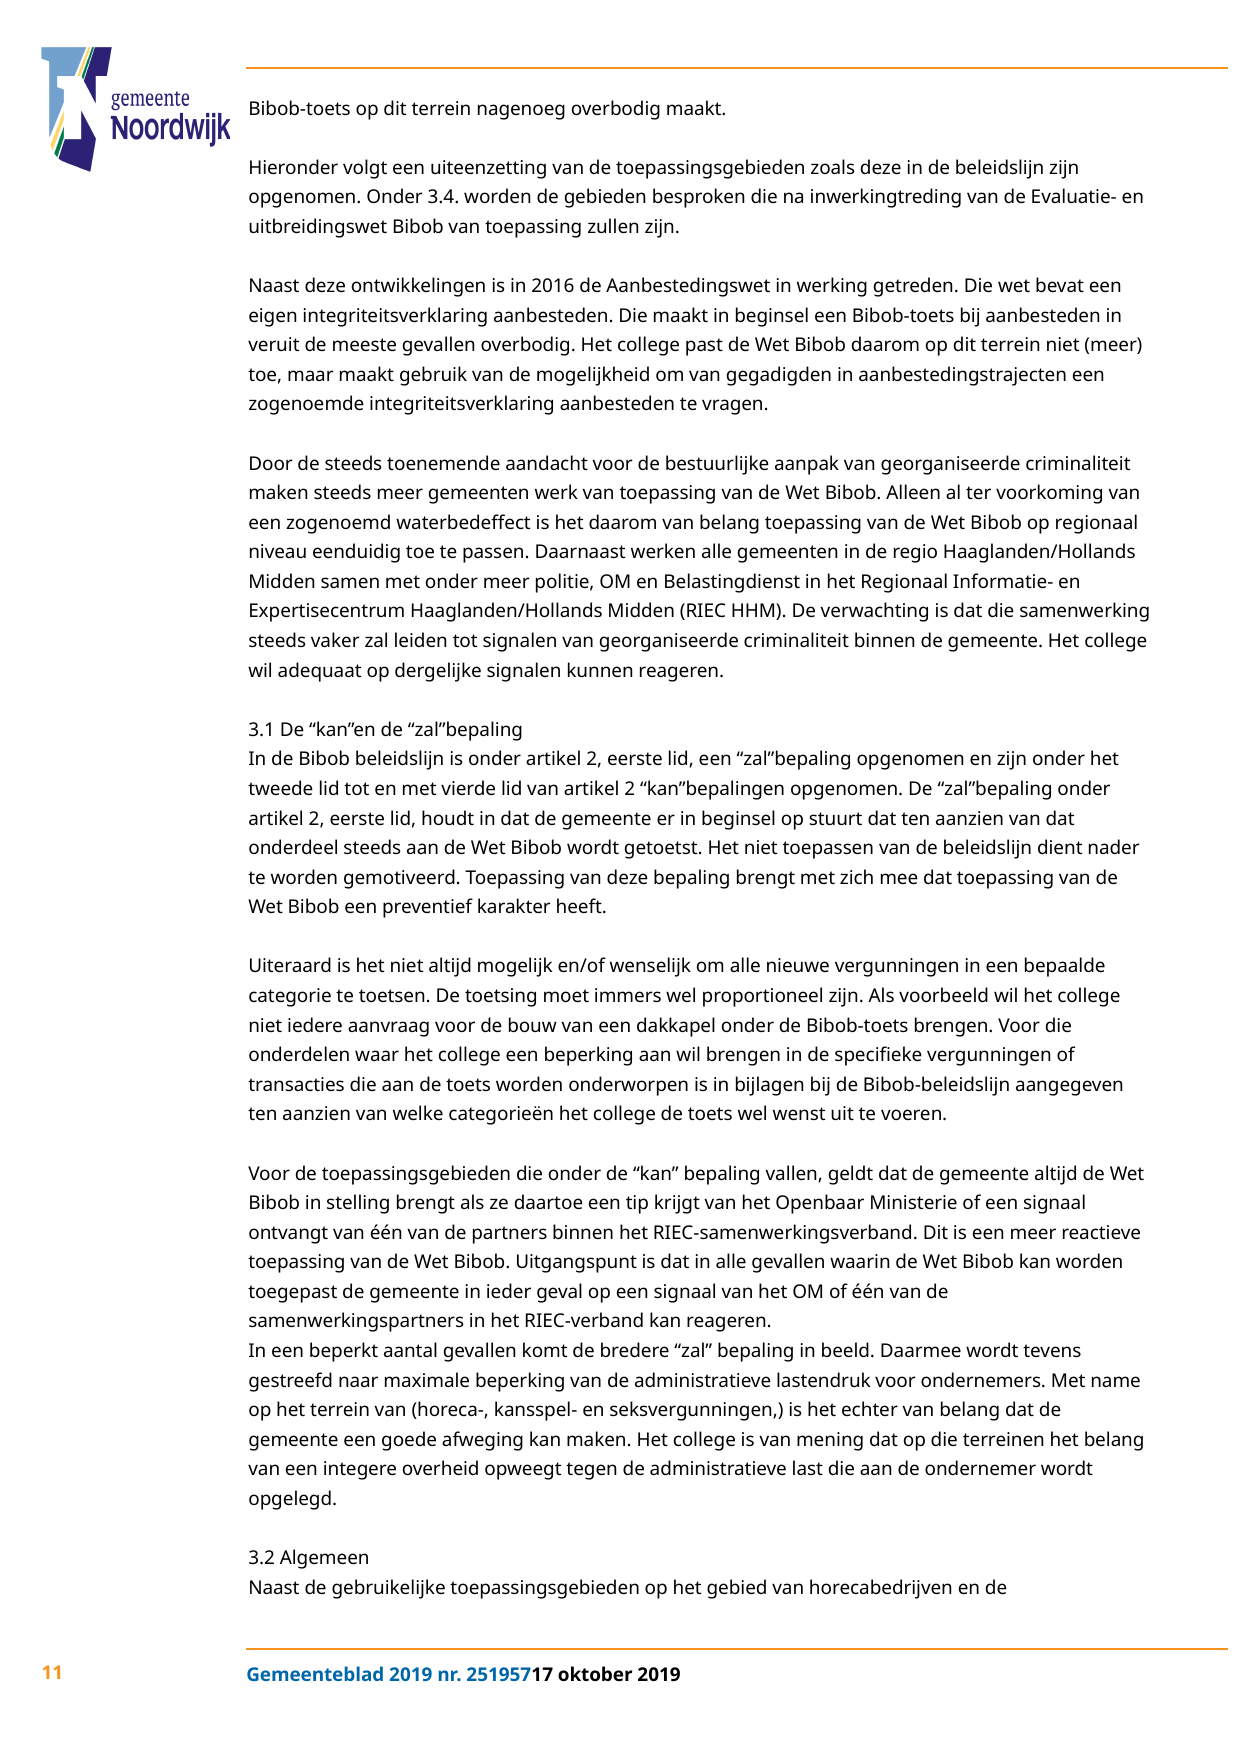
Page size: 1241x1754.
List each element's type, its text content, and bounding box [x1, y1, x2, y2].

text 3.2 Algemeen [248, 1544, 1152, 1570]
text Uiteraard is het niet altijd mogelijk en/of wenselijk om alle nieuwe vergunningen in een bepaalde categorie te toetsen. De toetsing moet immers wel proportioneel zijn. Als voorbeeld wil het college niet iedere aanvraag voor de bouw van een dakkapel onder de Bibob-toets brengen. Voor die onderdelen waar het college een beperking aan wil brengen in de specifieke vergunningen of transacties die aan de toets worden onderworpen is in bijlagen bij de Bibob-beleidslijn aangegeven ten aanzien van welke categorieën het college de toets wel wenst uit te voeren. [248, 953, 1152, 1126]
text Voor de toepassingsgebieden die onder de “kan” bepaling vallen, geldt dat de gemeente altijd de Wet Bibob in stelling brengt als ze daartoe een tip krijgt van het Openbaar Ministerie of een signaal ontvangt van één van de partners binnen het RIEC-samenwerkingsverband. Dit is een meer reactieve toepassing van de Wet Bibob. Uitgangspunt is dat in alle gevallen waarin de Wet Bibob kan worden toegepast de gemeente in ieder geval op een signaal van het OM of één van de samenwerkingspartners in het RIEC-verband kan reageren. [248, 1160, 1152, 1333]
text Naast de gebruikelijke toepassingsgebieden op het gebied van horecabedrijven en de [248, 1574, 1152, 1600]
text Door de steeds toenemende aandacht voor de bestuurlijke aanpak van georganiseerde criminaliteit maken steeds meer gemeenten werk van toepassing van de Wet Bibob. Alleen al ter voorkoming van een zogenoemd waterbedeffect is het daarom van belang toepassing van de Wet Bibob op regionaal niveau eenduidig toe te passen. Daarnaast werken alle gemeenten in de regio Haaglanden/Hollands Midden samen met onder meer politie, OM en Belastingdienst in het Regionaal Informatie- en Expertisecentrum Haaglanden/Hollands Midden (RIEC HHM). De verwachting is dat die samenwerking steeds vaker zal leiden tot signalen van georganiseerde criminaliteit binnen de gemeente. Het college wil adequaat op dergelijke signalen kunnen reageren. [248, 450, 1152, 683]
text 3.1 De “kan”en de “zal”bepaling [248, 716, 1152, 742]
text Naast deze ontwikkelingen is in 2016 de Aanbestedingswet in werking getreden. Die wet bevat een eigen integriteitsverklaring aanbesteden. Die maakt in beginsel een Bibob-toets bij aanbesteden in veruit de meeste gevallen overbodig. Het college past de Wet Bibob daarom op dit terrein niet (meer) toe, maar maakt gebruik van de mogelijkheid om van gegadigden in aanbestedingstrajecten een zogenoemde integriteitsverklaring aanbesteden te vragen. [248, 272, 1152, 416]
text In een beperkt aantal gevallen komt de bredere “zal” bepaling in beeld. Daarmee wordt tevens gestreefd naar maximale beperking van de administratieve lastendruk voor ondernemers. Met name op het terrein van (horeca-, kansspel- en seksvergunningen,) is het echter van belang dat de gemeente een goede afweging kan maken. Het college is van mening dat op die terreinen het belang van een integere overheid opweegt tegen de administratieve last die aan de ondernemer wordt opgelegd. [248, 1337, 1152, 1511]
text Hieronder volgt een uiteenzetting van de toepassingsgebieden zoals deze in de beleidslijn zijn opgenomen. Onder 3.4. worden de gebieden besproken die na inwerkingtreding van de Evaluatie- en uitbreidingswet Bibob van toepassing zullen zijn. [248, 154, 1152, 239]
text In de Bibob beleidslijn is onder artikel 2, eerste lid, een “zal”bepaling opgenomen en zijn onder het tweede lid tot en met vierde lid van artikel 2 “kan”bepalingen opgenomen. De “zal”bepaling onder artikel 2, eerste lid, houdt in dat de gemeente er in beginsel op stuurt dat ten aanzien van dat onderdeel steeds aan de Wet Bibob wordt getoetst. Het niet toepassen van de beleidslijn dient nader te worden gemotiveerd. Toepassing van deze bepaling brengt met zich mee dat toepassing van de Wet Bibob een preventief karakter heeft. [248, 746, 1152, 919]
text Bibob-toets op dit terrein nagenoeg overbodig maakt. [248, 95, 1152, 121]
picture [41, 47, 231, 172]
